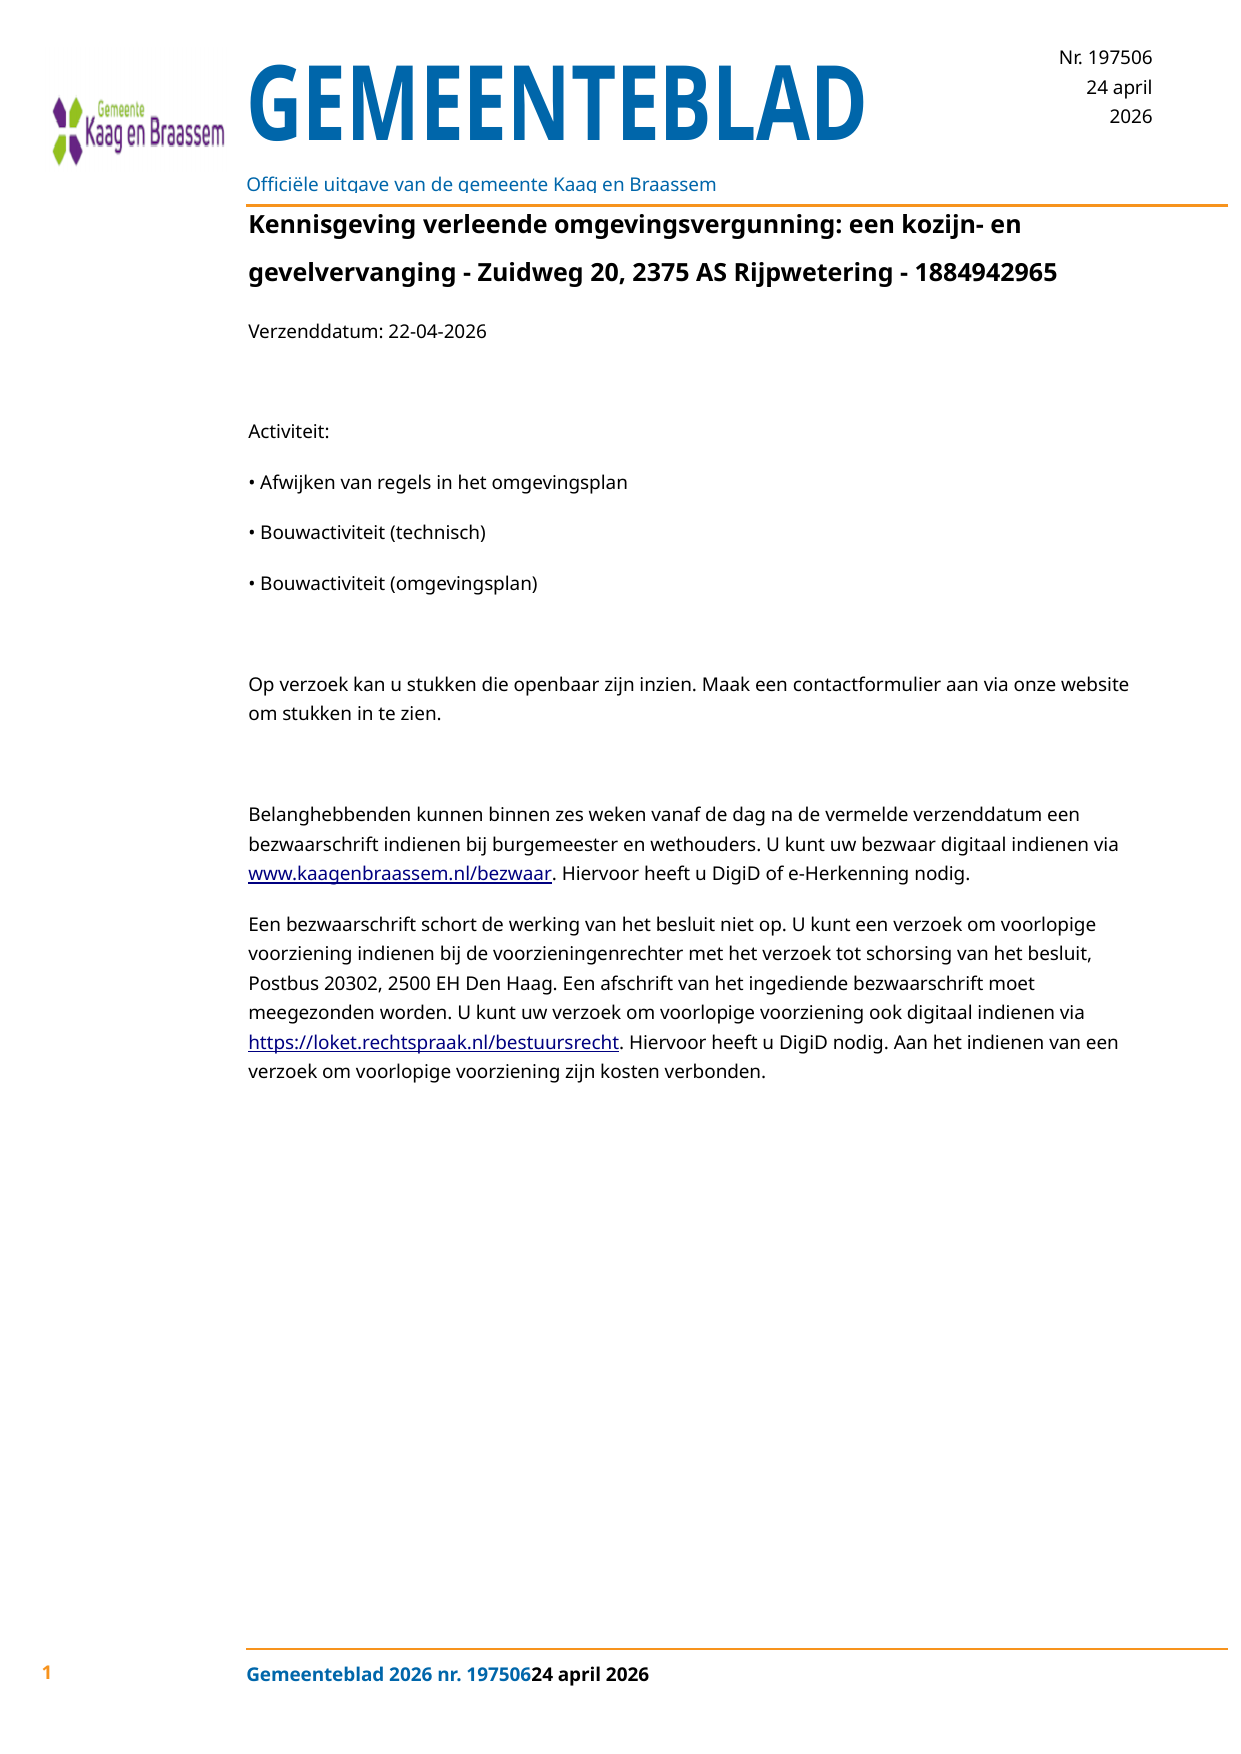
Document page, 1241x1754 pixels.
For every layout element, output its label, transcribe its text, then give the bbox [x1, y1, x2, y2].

text • Bouwactiviteit (omgevingsplan) [248, 570, 1152, 596]
text Activiteit: [248, 419, 1152, 444]
text Kennisgeving verleende omgevingsvergunning: een kozijn- en gevelvervanging - Zuidweg 20, 2375 AS Rijpwetering - 1884942965 [248, 207, 1152, 288]
text Verzenddatum: 22-04-2026 [248, 318, 1152, 344]
text Belanghebbenden kunnen binnen zes weken vanaf de dag na de vermelde verzenddatum een bezwaarschrift indienen bij burgemeester en wethouders. U kunt uw bezwaar digitaal indienen via www.kaagenbraassem.nl/bezwaar. Hiervoor heeft u DigiD of e-Herkenning nodig. [248, 801, 1152, 886]
text • Bouwactiviteit (technisch) [248, 519, 1152, 545]
picture [41, 47, 231, 172]
text Op verzoek kan u stukken die openbaar zijn inzien. Maak een contactformulier aan via onze website om stukken in te zien. [248, 671, 1152, 726]
text • Afwijken van regels in het omgevingsplan [248, 469, 1152, 495]
text Een bezwaarschrift schort de werking van het besluit niet op. U kunt een verzoek om voorlopige voorziening indienen bij de voorzieningenrechter met het verzoek tot schorsing van het besluit, Postbus 20302, 2500 EH Den Haag. Een afschrift van het ingediende bezwaarschrift moet meegezonden worden. U kunt uw verzoek om voorlopige voorziening ook digitaal indienen via https://loket.rechtspraak.nl/bestuursrecht. Hiervoor heeft u DigiD nodig. Aan het indienen van een verzoek om voorlopige voorziening zijn kosten verbonden. [248, 911, 1152, 1084]
